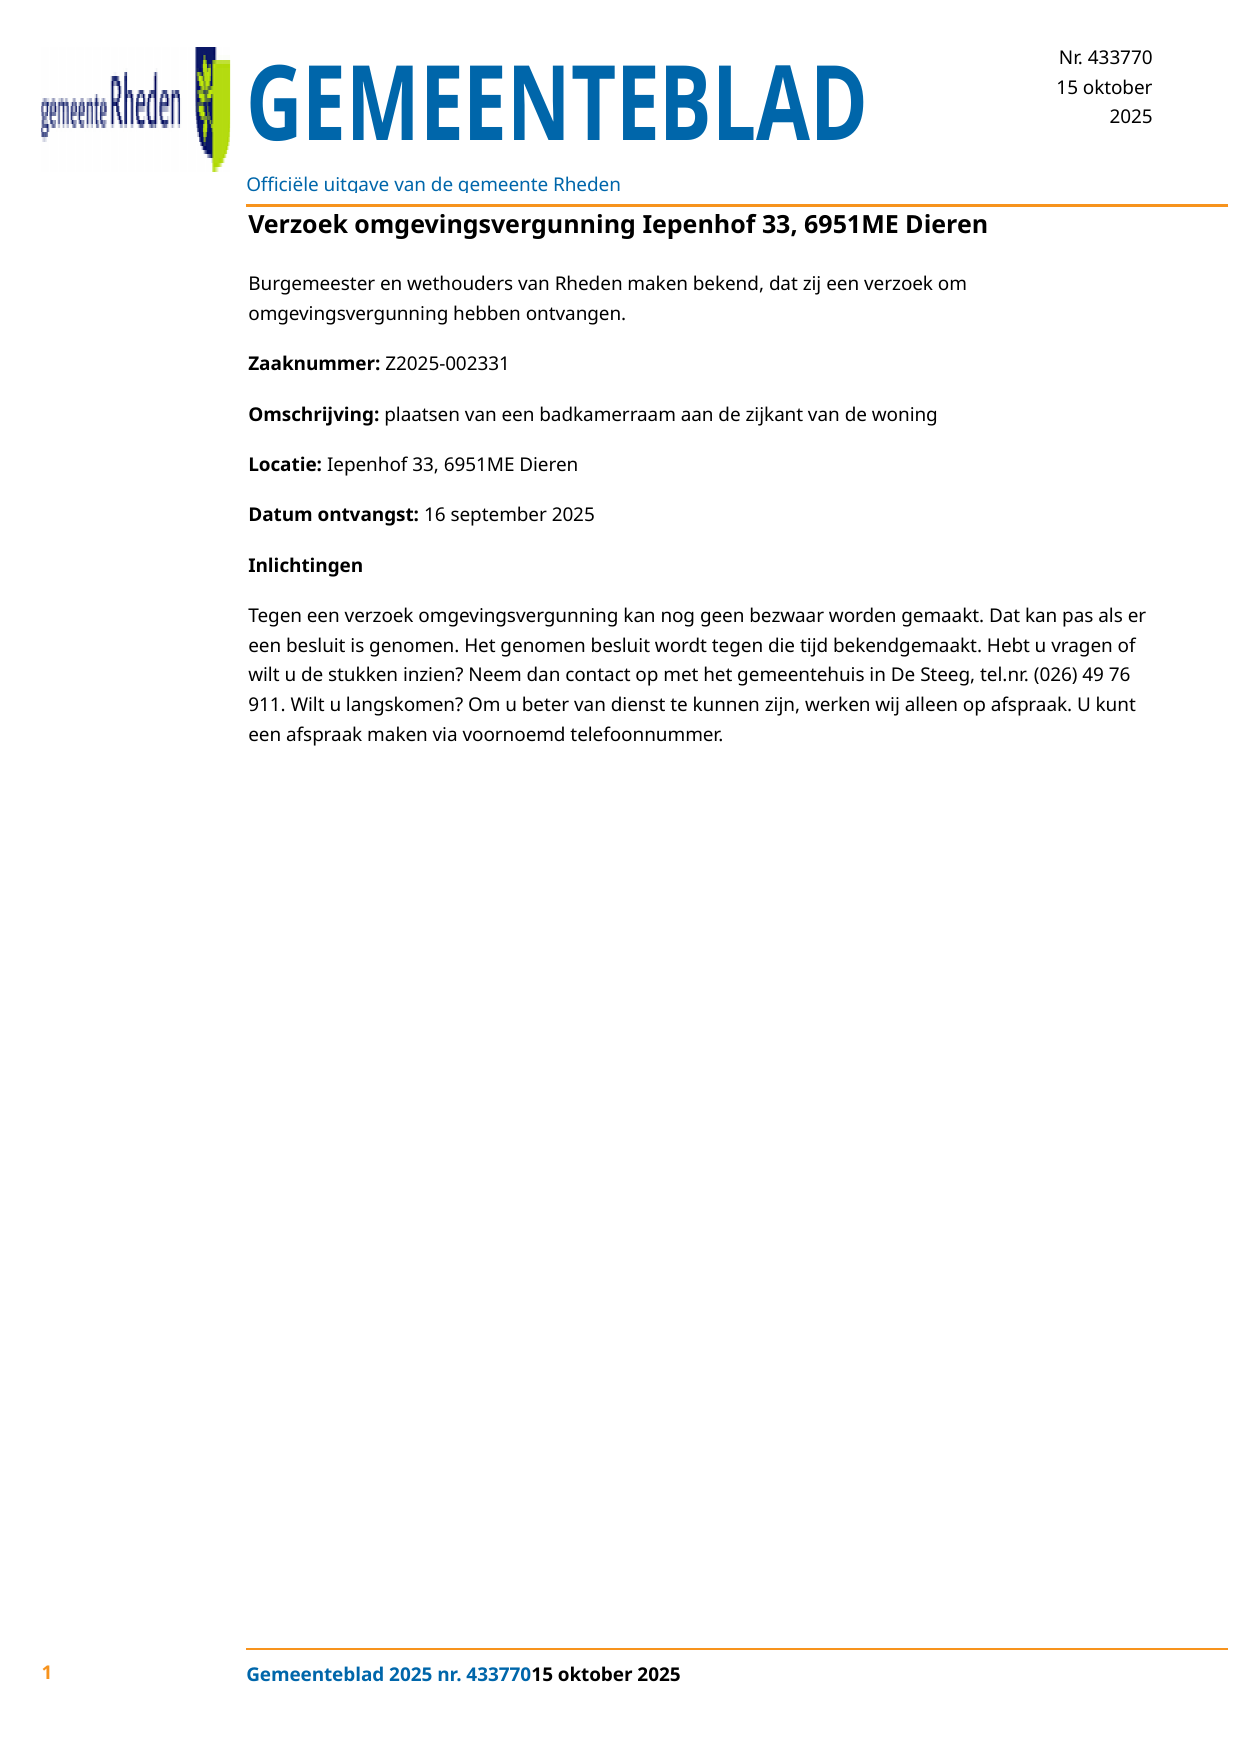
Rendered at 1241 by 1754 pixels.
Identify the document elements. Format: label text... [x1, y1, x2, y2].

text Tegen een verzoek omgevingsvergunning kan nog geen bezwaar worden gemaakt. Dat kan pas als er een besluit is genomen. Het genomen besluit wordt tegen die tijd bekendgemaakt. Hebt u vragen of wilt u de stukken inzien? Neem dan contact op met het gemeentehuis in De Steeg, tel.nr. (026) 49 76 911. Wilt u langskomen? Om u beter van dienst te kunnen zijn, werken wij alleen op afspraak. U kunt een afspraak maken via voornoemd telefoonnummer. [248, 602, 1152, 746]
text Inlichtingen [248, 552, 1152, 578]
text Burgemeester en wethouders van Rheden maken bekend, dat zij een verzoek om omgevingsvergunning hebben ontvangen. [248, 270, 1152, 326]
picture [41, 47, 231, 172]
text Omschrijving: plaatsen van een badkamerraam aan de zijkant van de woning [248, 401, 1152, 426]
text Datum ontvangst: 16 september 2025 [248, 502, 1152, 527]
text Locatie: Iepenhof 33, 6951ME Dieren [248, 451, 1152, 477]
text Verzoek omgevingsvergunning Iepenhof 33, 6951ME Dieren [248, 207, 1152, 241]
text Zaaknummer: Z2025-002331 [248, 350, 1152, 376]
